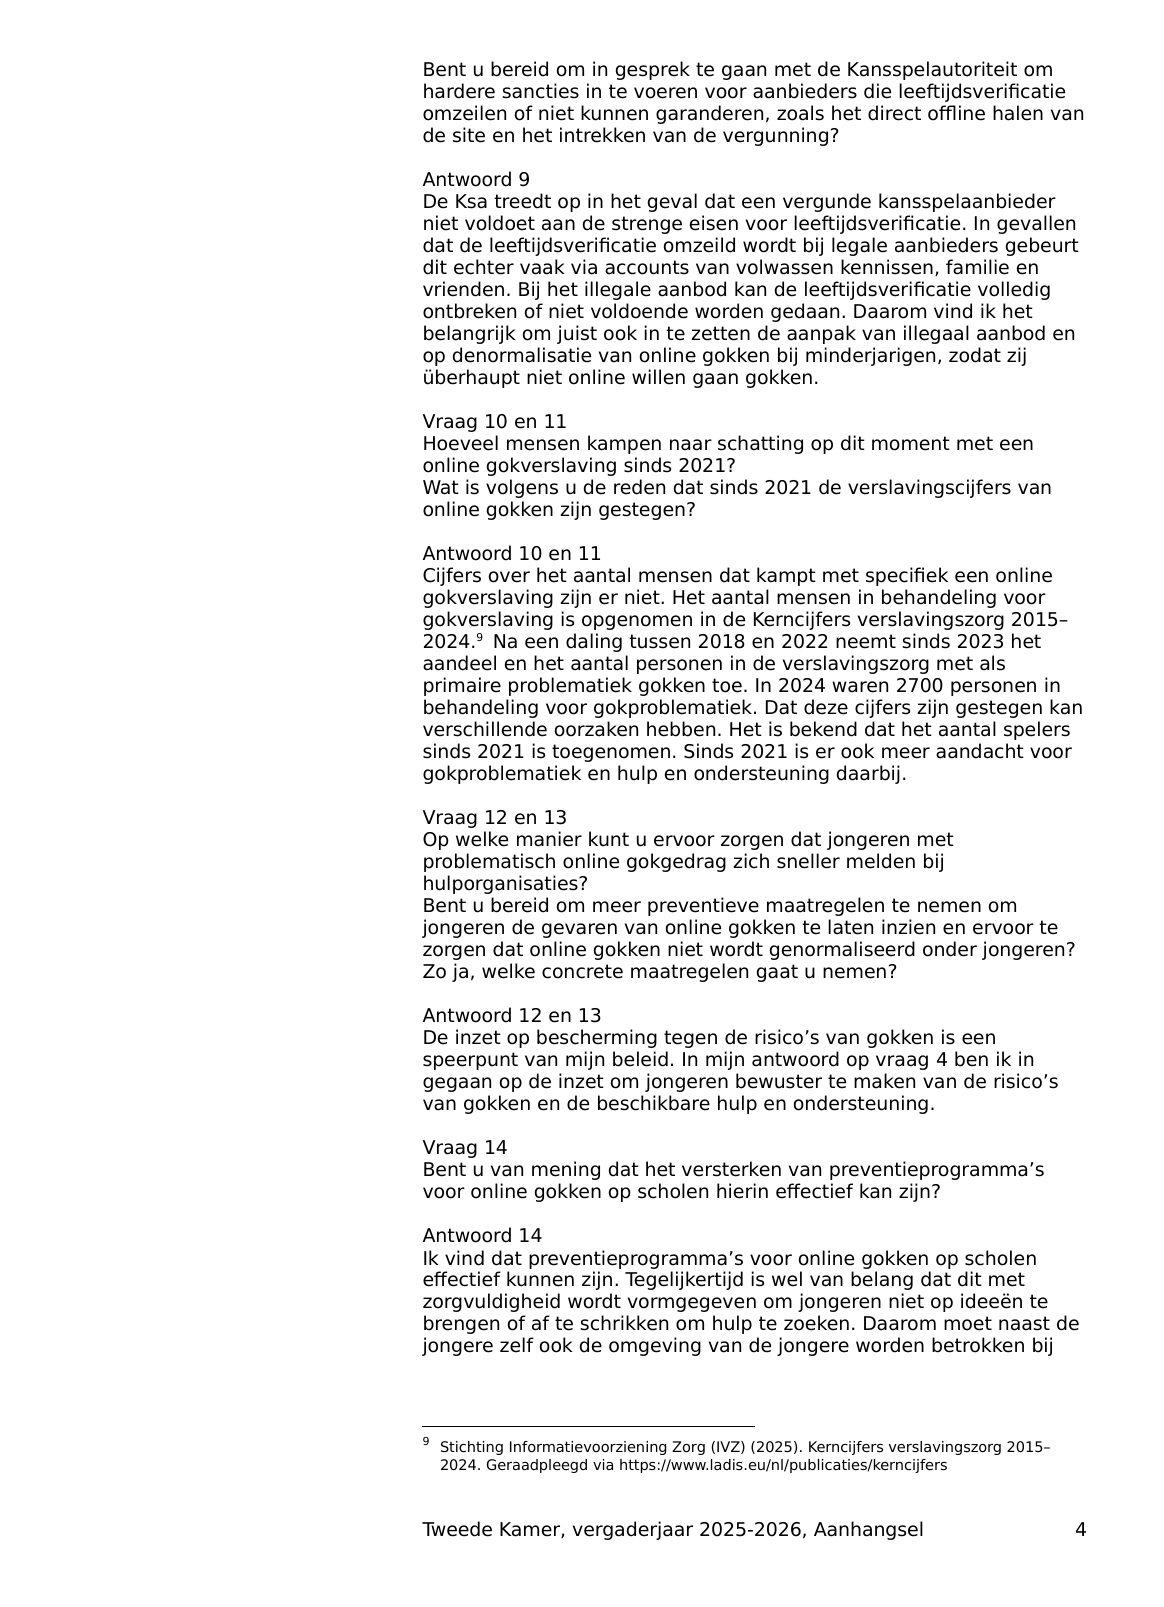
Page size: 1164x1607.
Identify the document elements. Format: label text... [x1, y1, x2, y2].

text Ik vind dat preventieprogramma’s voor online gokken op scholen effectief kunnen zijn. Tegelijkertijd is wel van belang dat dit met zorgvuldigheid wordt vormgegeven om jongeren niet op ideeën te brengen of af te schrikken om hulp te zoeken. Daarom moet naast de jongere zelf ook de omgeving van de jongere worden betrokken bij [422, 1247, 1087, 1357]
text Hoeveel mensen kampen naar schatting op dit moment met een online gokverslaving sinds 2021? [422, 433, 1087, 477]
text Cijfers over het aantal mensen dat kampt met specifiek een online gokverslaving zijn er niet. Het aantal mensen in behandeling voor gokverslaving is opgenomen in de Kerncijfers verslavingszorg 2015–2024. Na een daling tussen 2018 en 2022 neemt sinds 2023 het aandeel en het aantal personen in de verslavingszorg met als primaire problematiek gokken toe. In 2024 waren 2700 personen in behandeling voor gokproblematiek. Dat deze cijfers zijn gestegen kan verschillende oorzaken hebben. Het is bekend dat het aantal spelers sinds 2021 is toegenomen. Sinds 2021 is er ook meer aandacht voor gokproblematiek en hulp en ondersteuning daarbij. [422, 565, 1087, 785]
text Antwoord 9 [422, 169, 1087, 191]
text Vraag 12 en 13 [422, 807, 1087, 829]
text Antwoord 12 en 13 [422, 1005, 1087, 1027]
text Stichting Informatievoorziening Zorg (IVZ) (2025). Kerncijfers verslavingszorg 2015–2024. Geraadpleegd via https://www.ladis.eu/nl/publicaties/kerncijfers [422, 1435, 1087, 1474]
text Bent u bereid om in gesprek te gaan met de Kansspelautoriteit om hardere sancties in te voeren voor aanbieders die leeftijdsverificatie omzeilen of niet kunnen garanderen, zoals het direct offline halen van de site en het intrekken van de vergunning? [422, 59, 1087, 147]
text Vraag 14 [422, 1137, 1087, 1159]
text De inzet op bescherming tegen de risico’s van gokken is een speerpunt van mijn beleid. In mijn antwoord op vraag 4 ben ik in gegaan op de inzet om jongeren bewuster te maken van de risico’s van gokken en de beschikbare hulp en ondersteuning. [422, 1027, 1087, 1115]
text Bent u bereid om meer preventieve maatregelen te nemen om jongeren de gevaren van online gokken te laten inzien en ervoor te zorgen dat online gokken niet wordt genormaliseerd onder jongeren? Zo ja, welke concrete maatregelen gaat u nemen? [422, 895, 1087, 983]
text Op welke manier kunt u ervoor zorgen dat jongeren met problematisch online gokgedrag zich sneller melden bij hulporganisaties? [422, 829, 1087, 895]
text Antwoord 14 [422, 1225, 1087, 1247]
text Wat is volgens u de reden dat sinds 2021 de verslavingscijfers van online gokken zijn gestegen? [422, 477, 1087, 521]
text De Ksa treedt op in het geval dat een vergunde kansspelaanbieder niet voldoet aan de strenge eisen voor leeftijdsverificatie. In gevallen dat de leeftijdsverificatie omzeild wordt bij legale aanbieders gebeurt dit echter vaak via accounts van volwassen kennissen, familie en vrienden. Bij het illegale aanbod kan de leeftijdsverificatie volledig ontbreken of niet voldoende worden gedaan. Daarom vind ik het belangrijk om juist ook in te zetten de aanpak van illegaal aanbod en op denormalisatie van online gokken bij minderjarigen, zodat zij überhaupt niet online willen gaan gokken. [422, 191, 1087, 389]
text Antwoord 10 en 11 [422, 543, 1087, 565]
text Bent u van mening dat het versterken van preventieprogramma’s voor online gokken op scholen hierin effectief kan zijn? [422, 1159, 1087, 1203]
text Vraag 10 en 11 [422, 411, 1087, 433]
